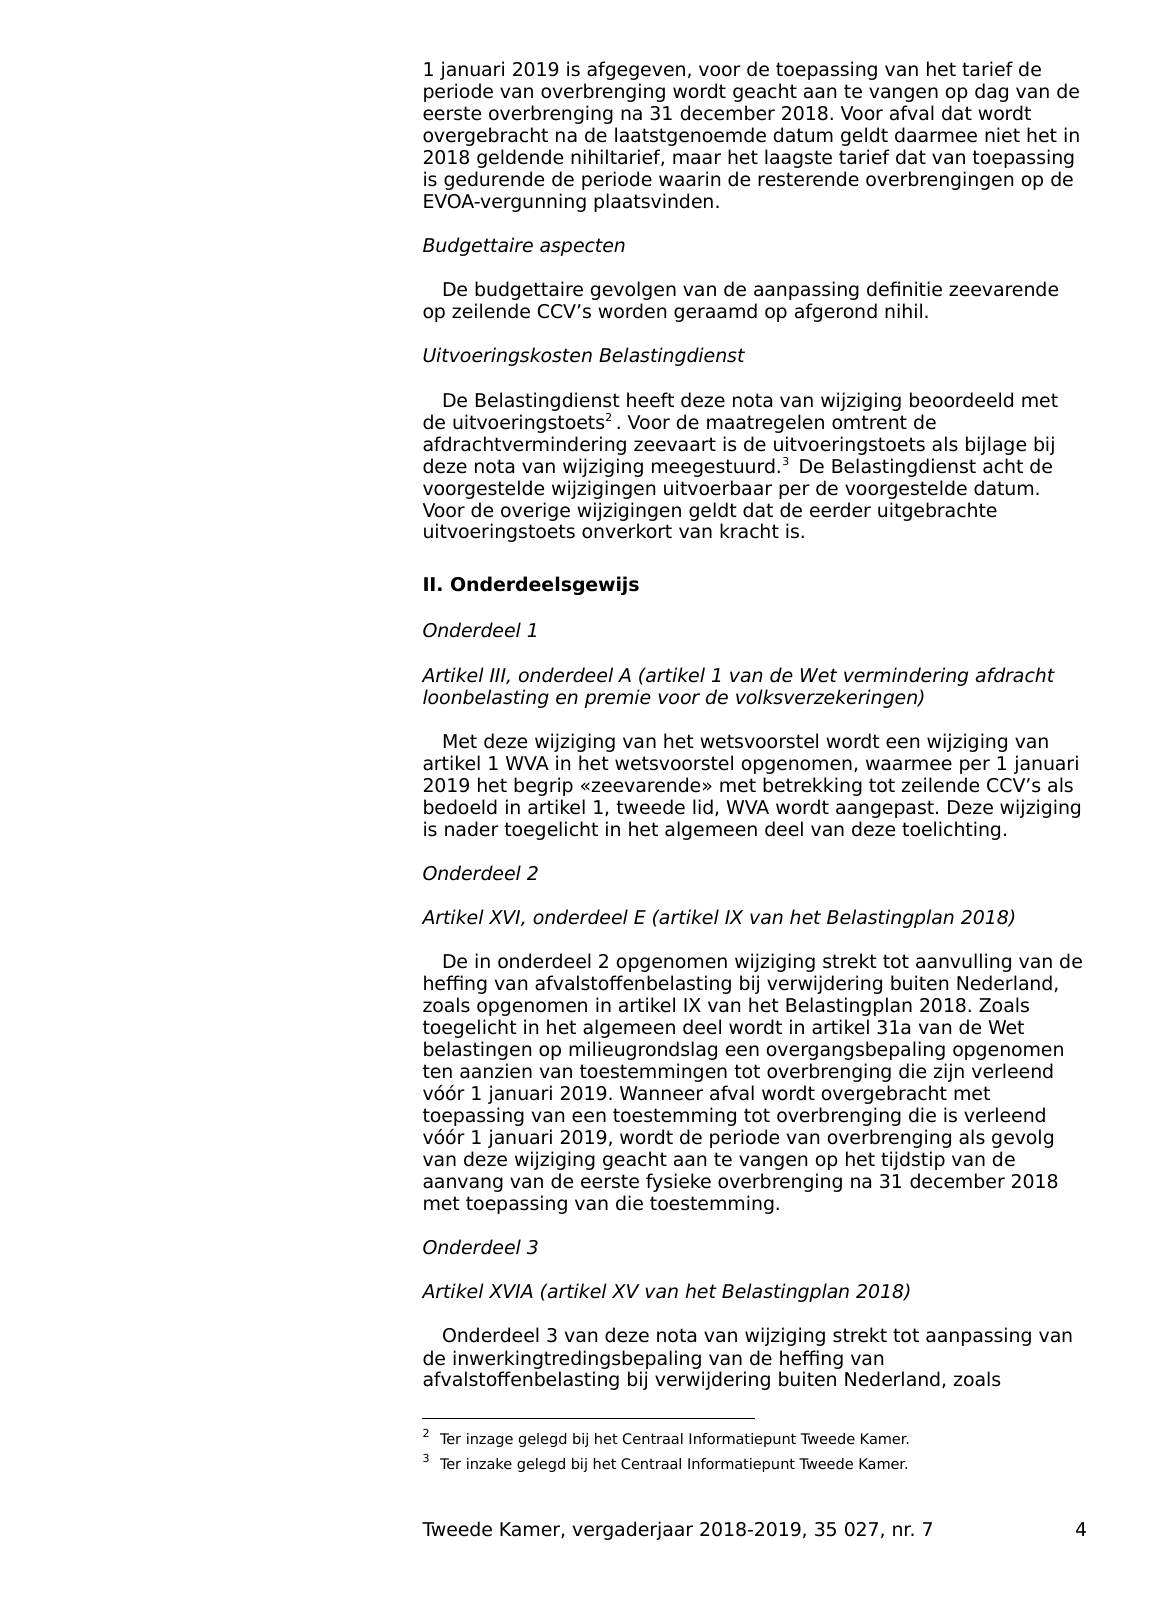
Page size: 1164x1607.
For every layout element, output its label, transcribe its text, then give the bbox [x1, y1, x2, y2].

text De budgettaire gevolgen van de aanpassing definitie zeevarende op zeilende CCV’s worden geraamd op afgerond nihil. [422, 279, 1087, 323]
text Met deze wijziging van het wetsvoorstel wordt een wijziging van artikel 1 WVA in het wetsvoorstel opgenomen, waarmee per 1 januari 2019 het begrip «zeevarende» met betrekking tot zeilende CCV’s als bedoeld in artikel 1, tweede lid, WVA wordt aangepast. Deze wijziging is nader toegelicht in het algemeen deel van deze toelichting. [422, 731, 1087, 841]
text De Belastingdienst heeft deze nota van wijziging beoordeeld met de uitvoeringstoets. Voor de maatregelen omtrent de afdrachtvermindering zeevaart is de uitvoeringstoets als bijlage bij deze nota van wijziging meegestuurd. De Belastingdienst acht de voorgestelde wijzigingen uitvoerbaar per de voorgestelde datum. Voor de overige wijzigingen geldt dat de eerder uitgebrachte uitvoeringstoets onverkort van kracht is. [422, 389, 1087, 543]
text Onderdeel 3 van deze nota van wijziging strekt tot aanpassing van de inwerkingtredingsbepaling van de heffing van afvalstoffenbelasting bij verwijdering buiten Nederland, zoals [422, 1325, 1087, 1391]
subtitle II. Onderdeelsgewijs [422, 573, 1087, 595]
text Ter inzake gelegd bij het Centraal Informatiepunt Tweede Kamer. [422, 1452, 1087, 1474]
text 1 januari 2019 is afgegeven, voor de toepassing van het tarief de periode van overbrenging wordt geacht aan te vangen op dag van de eerste overbrenging na 31 december 2018. Voor afval dat wordt overgebracht na de laatstgenoemde datum geldt daarmee niet het in 2018 geldende nihiltarief, maar het laagste tarief dat van toepassing is gedurende de periode waarin de resterende overbrengingen op de EVOA-vergunning plaatsvinden. [422, 59, 1087, 213]
subtitle Onderdeel 1 [422, 620, 1087, 642]
text De in onderdeel 2 opgenomen wijziging strekt tot aanvulling van de heffing van afvalstoffenbelasting bij verwijdering buiten Nederland, zoals opgenomen in artikel IX van het Belastingplan 2018. Zoals toegelicht in het algemeen deel wordt in artikel 31a van de Wet belastingen op milieugrondslag een overgangsbepaling opgenomen ten aanzien van toestemmingen tot overbrenging die zijn verleend vóór 1 januari 2019. Wanneer afval wordt overgebracht met toepassing van een toestemming tot overbrenging die is verleend vóór 1 januari 2019, wordt de periode van overbrenging als gevolg van deze wijziging geacht aan te vangen op het tijdstip van de aanvang van de eerste fysieke overbrenging na 31 december 2018 met toepassing van die toestemming. [422, 951, 1087, 1215]
subtitle Uitvoeringskosten Belastingdienst [422, 345, 1087, 367]
subtitle Artikel XVIA (artikel XV van het Belastingplan 2018) [422, 1281, 1087, 1303]
subtitle Artikel III, onderdeel A (artikel 1 van de Wet vermindering afdracht loonbelasting en premie voor de volksverzekeringen) [422, 664, 1087, 708]
subtitle Budgettaire aspecten [422, 235, 1087, 257]
subtitle Onderdeel 2 [422, 863, 1087, 885]
subtitle Onderdeel 3 [422, 1237, 1087, 1259]
text Ter inzage gelegd bij het Centraal Informatiepunt Tweede Kamer. [422, 1427, 1087, 1449]
subtitle Artikel XVI, onderdeel E (artikel IX van het Belastingplan 2018) [422, 907, 1087, 929]
